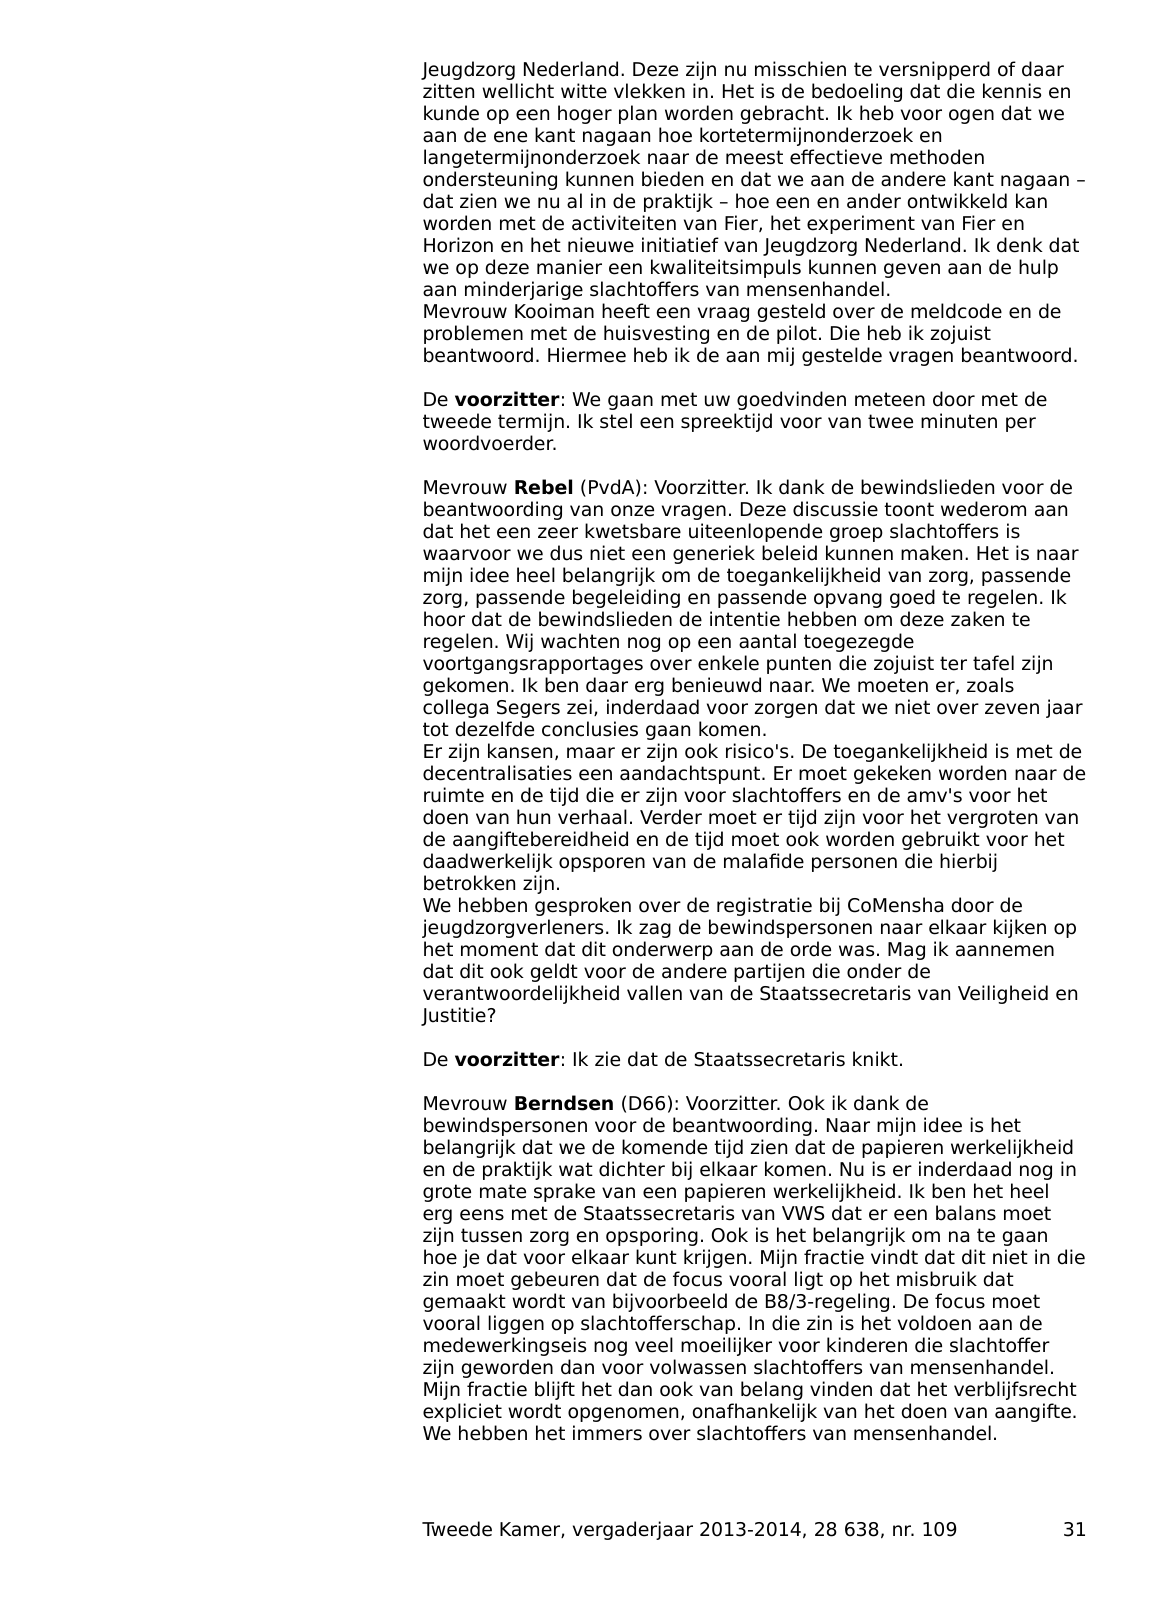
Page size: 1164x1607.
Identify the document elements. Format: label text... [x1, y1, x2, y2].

text De voorzitter: Ik zie dat de Staatssecretaris knikt. [422, 1049, 1087, 1071]
text Mevrouw Berndsen (D66): Voorzitter. Ook ik dank de bewindspersonen voor de beantwoording. Naar mijn idee is het belangrijk dat we de komende tijd zien dat de papieren werkelijkheid en de praktijk wat dichter bij elkaar komen. Nu is er inderdaad nog in grote mate sprake van een papieren werkelijkheid. Ik ben het heel erg eens met de Staatssecretaris van VWS dat er een balans moet zijn tussen zorg en opsporing. Ook is het belangrijk om na te gaan hoe je dat voor elkaar kunt krijgen. Mijn fractie vindt dat dit niet in die zin moet gebeuren dat de focus vooral ligt op het misbruik dat gemaakt wordt van bijvoorbeeld de B8/3-regeling. De focus moet vooral liggen op slachtofferschap. In die zin is het voldoen aan de medewerkingseis nog veel moeilijker voor kinderen die slachtoffer zijn geworden dan voor volwassen slachtoffers van mensenhandel. Mijn fractie blijft het dan ook van belang vinden dat het verblijfsrecht expliciet wordt opgenomen, onafhankelijk van het doen van aangifte. We hebben het immers over slachtoffers van mensenhandel. [422, 1093, 1087, 1444]
text Mevrouw Kooiman heeft een vraag gesteld over de meldcode en de problemen met de huisvesting en de pilot. Die heb ik zojuist beantwoord. Hiermee heb ik de aan mij gestelde vragen beantwoord. [422, 301, 1087, 367]
text Er zijn kansen, maar er zijn ook risico's. De toegankelijkheid is met de decentralisaties een aandachtspunt. Er moet gekeken worden naar de ruimte en de tijd die er zijn voor slachtoffers en de amv's voor het doen van hun verhaal. Verder moet er tijd zijn voor het vergroten van de aangiftebereidheid en de tijd moet ook worden gebruikt voor het daadwerkelijk opsporen van de malafide personen die hierbij betrokken zijn. [422, 741, 1087, 895]
text Jeugdzorg Nederland. Deze zijn nu misschien te versnipperd of daar zitten wellicht witte vlekken in. Het is de bedoeling dat die kennis en kunde op een hoger plan worden gebracht. Ik heb voor ogen dat we aan de ene kant nagaan hoe kortetermijnonderzoek en langetermijnonderzoek naar de meest effectieve methoden ondersteuning kunnen bieden en dat we aan de andere kant nagaan – dat zien we nu al in de praktijk – hoe een en ander ontwikkeld kan worden met de activiteiten van Fier, het experiment van Fier en Horizon en het nieuwe initiatief van Jeugdzorg Nederland. Ik denk dat we op deze manier een kwaliteitsimpuls kunnen geven aan de hulp aan minderjarige slachtoffers van mensenhandel. [422, 59, 1087, 301]
text We hebben gesproken over de registratie bij CoMensha door de jeugdzorgverleners. Ik zag de bewindspersonen naar elkaar kijken op het moment dat dit onderwerp aan de orde was. Mag ik aannemen dat dit ook geldt voor de andere partijen die onder de verantwoordelijkheid vallen van de Staatssecretaris van Veiligheid en Justitie? [422, 895, 1087, 1027]
text Mevrouw Rebel (PvdA): Voorzitter. Ik dank de bewindslieden voor de beantwoording van onze vragen. Deze discussie toont wederom aan dat het een zeer kwetsbare uiteenlopende groep slachtoffers is waarvoor we dus niet een generiek beleid kunnen maken. Het is naar mijn idee heel belangrijk om de toegankelijkheid van zorg, passende zorg, passende begeleiding en passende opvang goed te regelen. Ik hoor dat de bewindslieden de intentie hebben om deze zaken te regelen. Wij wachten nog op een aantal toegezegde voortgangsrapportages over enkele punten die zojuist ter tafel zijn gekomen. Ik ben daar erg benieuwd naar. We moeten er, zoals collega Segers zei, inderdaad voor zorgen dat we niet over zeven jaar tot dezelfde conclusies gaan komen. [422, 477, 1087, 741]
text De voorzitter: We gaan met uw goedvinden meteen door met de tweede termijn. Ik stel een spreektijd voor van twee minuten per woordvoerder. [422, 389, 1087, 455]
